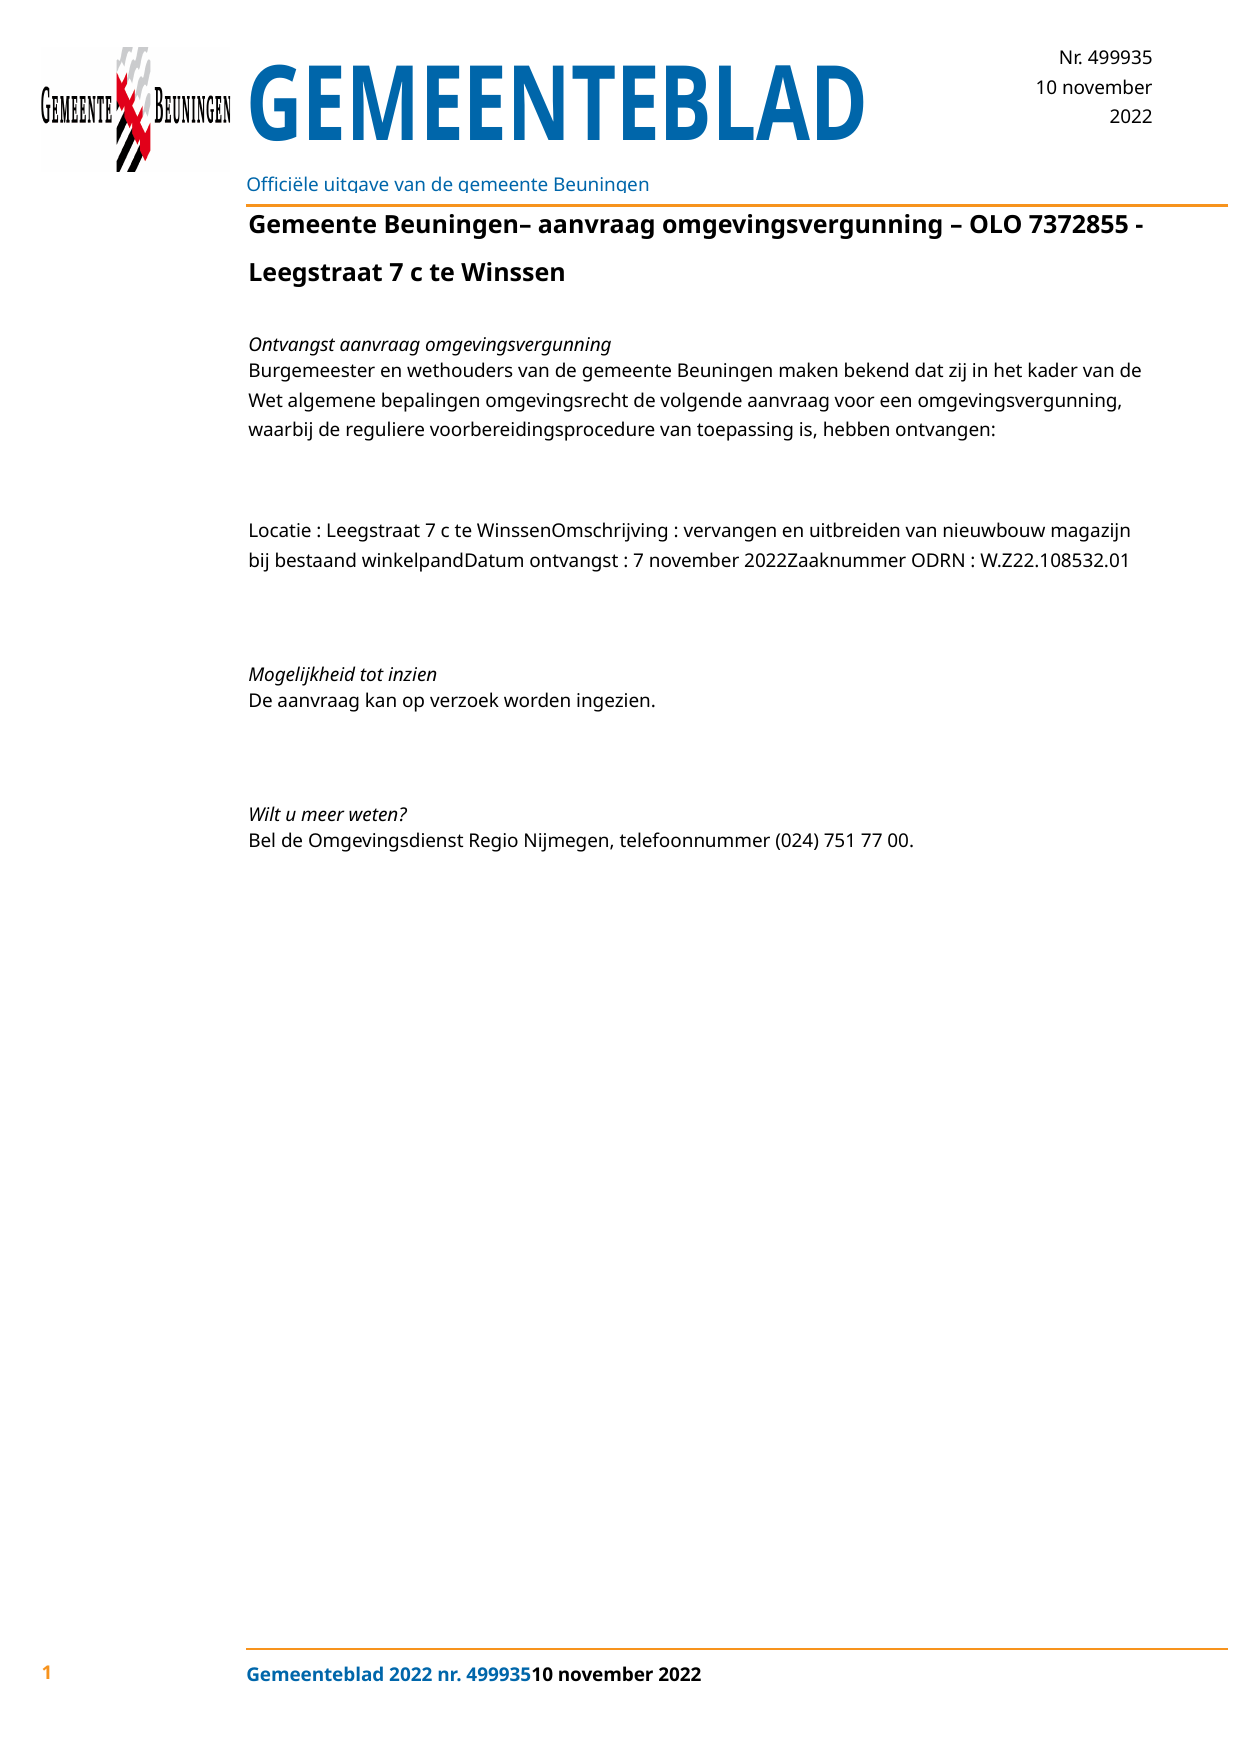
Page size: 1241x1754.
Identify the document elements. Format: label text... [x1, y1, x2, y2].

text Locatie : Leegstraat 7 c te WinssenOmschrijving : vervangen en uitbreiden van nieuwbouw magazijn bij bestaand winkelpandDatum ontvangst : 7 november 2022Zaaknummer ODRN : W.Z22.108532.01 [248, 517, 1152, 572]
text Burgemeester en wethouders van de gemeente Beuningen maken bekend dat zij in het kader van de Wet algemene bepalingen omgevingsrecht de volgende aanvraag voor een omgevingsvergunning, waarbij de reguliere voorbereidingsprocedure van toepassing is, hebben ontvangen: [248, 357, 1152, 442]
text De aanvraag kan op verzoek worden ingezien. [248, 687, 1152, 713]
text Ontvangst aanvraag omgevingsvergunning [248, 331, 1152, 357]
picture [41, 47, 231, 172]
text Wilt u meer weten? [248, 801, 1152, 827]
text Bel de Omgevingsdienst Regio Nijmegen, telefoonnummer (024) 751 77 00. [248, 827, 1152, 853]
text Mogelijkheid tot inzien [248, 661, 1152, 687]
text Gemeente Beuningen– aanvraag omgevingsvergunning – OLO 7372855 - Leegstraat 7 c te Winssen [248, 207, 1152, 288]
